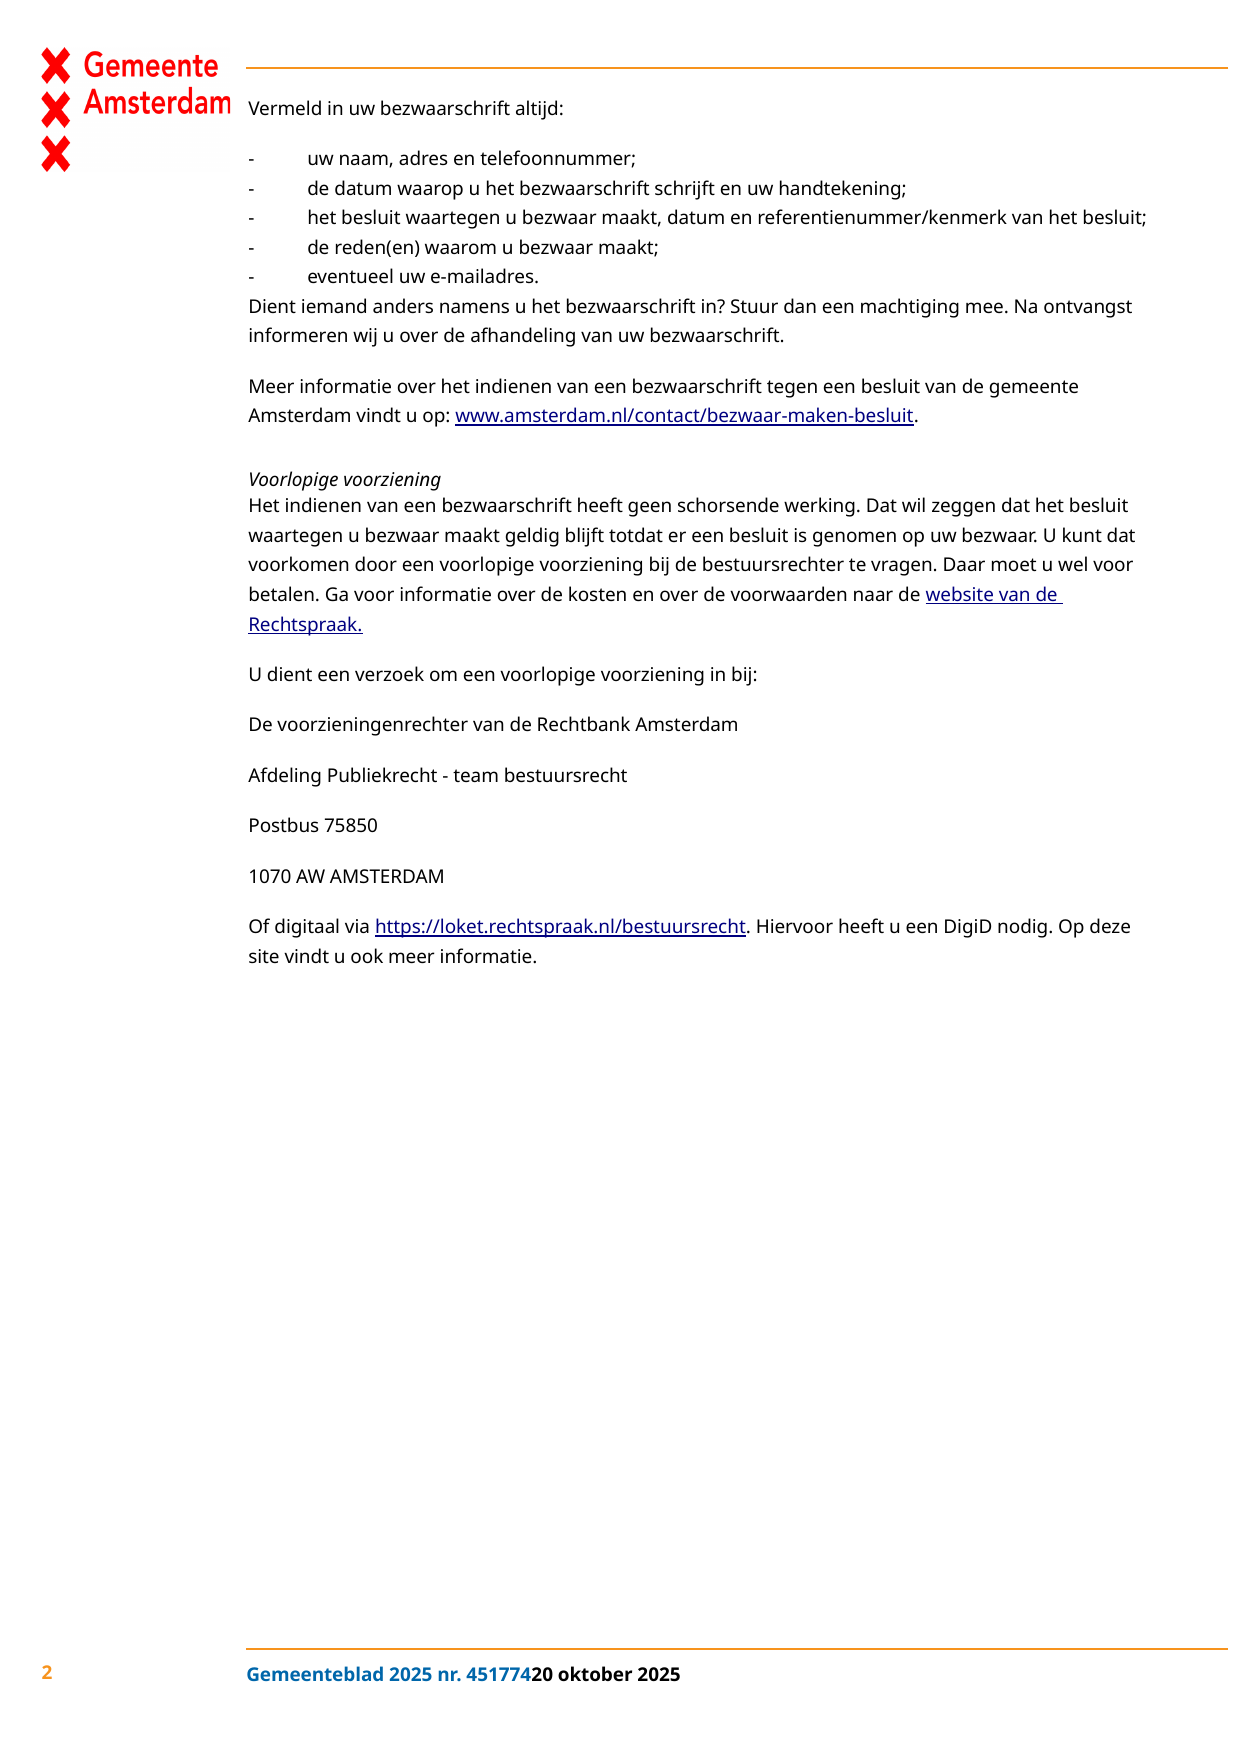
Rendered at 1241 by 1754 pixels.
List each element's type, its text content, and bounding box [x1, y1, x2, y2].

text Het indienen van een bezwaarschrift heeft geen schorsende werking. Dat wil zeggen dat het besluit waartegen u bezwaar maakt geldig blijft totdat er een besluit is genomen op uw bezwaar. U kunt dat voorkomen door een voorlopige voorziening bij de bestuursrechter te vragen. Daar moet u wel voor betalen. Ga voor informatie over de kosten en over de voorwaarden naar de website van de Rechtspraak. [248, 492, 1152, 636]
text Postbus 75850 [248, 812, 1152, 838]
text Of digitaal via https://loket.rechtspraak.nl/bestuursrecht. Hiervoor heeft u een DigiD nodig. Op deze site vindt u ook meer informatie. [248, 913, 1152, 968]
list de reden(en) waarom u bezwaar maakt; [248, 234, 1152, 260]
text De voorzieningenrechter van de Rechtbank Amsterdam [248, 712, 1152, 737]
list de datum waarop u het bezwaarschrift schrijft en uw handtekening; [248, 175, 1152, 201]
text Vermeld in uw bezwaarschrift altijd: [248, 95, 1152, 121]
list het besluit waartegen u bezwaar maakt, datum en referentienummer/kenmerk van het besluit; [248, 204, 1152, 230]
list eventueel uw e-mailadres. [248, 263, 1152, 289]
text Dient iemand anders namens u het bezwaarschrift in? Stuur dan een machtiging mee. Na ontvangst informeren wij u over de afhandeling van uw bezwaarschrift. [248, 293, 1152, 348]
text Meer informatie over het indienen van een bezwaarschrift tegen een besluit van de gemeente Amsterdam vindt u op: www.amsterdam.nl/contact/bezwaar-maken-besluit. [248, 373, 1152, 428]
text 1070 AW AMSTERDAM [248, 863, 1152, 888]
list uw naam, adres en telefoonnummer; [248, 145, 1152, 171]
picture [41, 47, 231, 172]
text U dient een verzoek om een voorlopige voorziening in bij: [248, 661, 1152, 687]
text Afdeling Publiekrecht - team bestuursrecht [248, 762, 1152, 788]
text Voorlopige voorziening [248, 467, 1152, 492]
